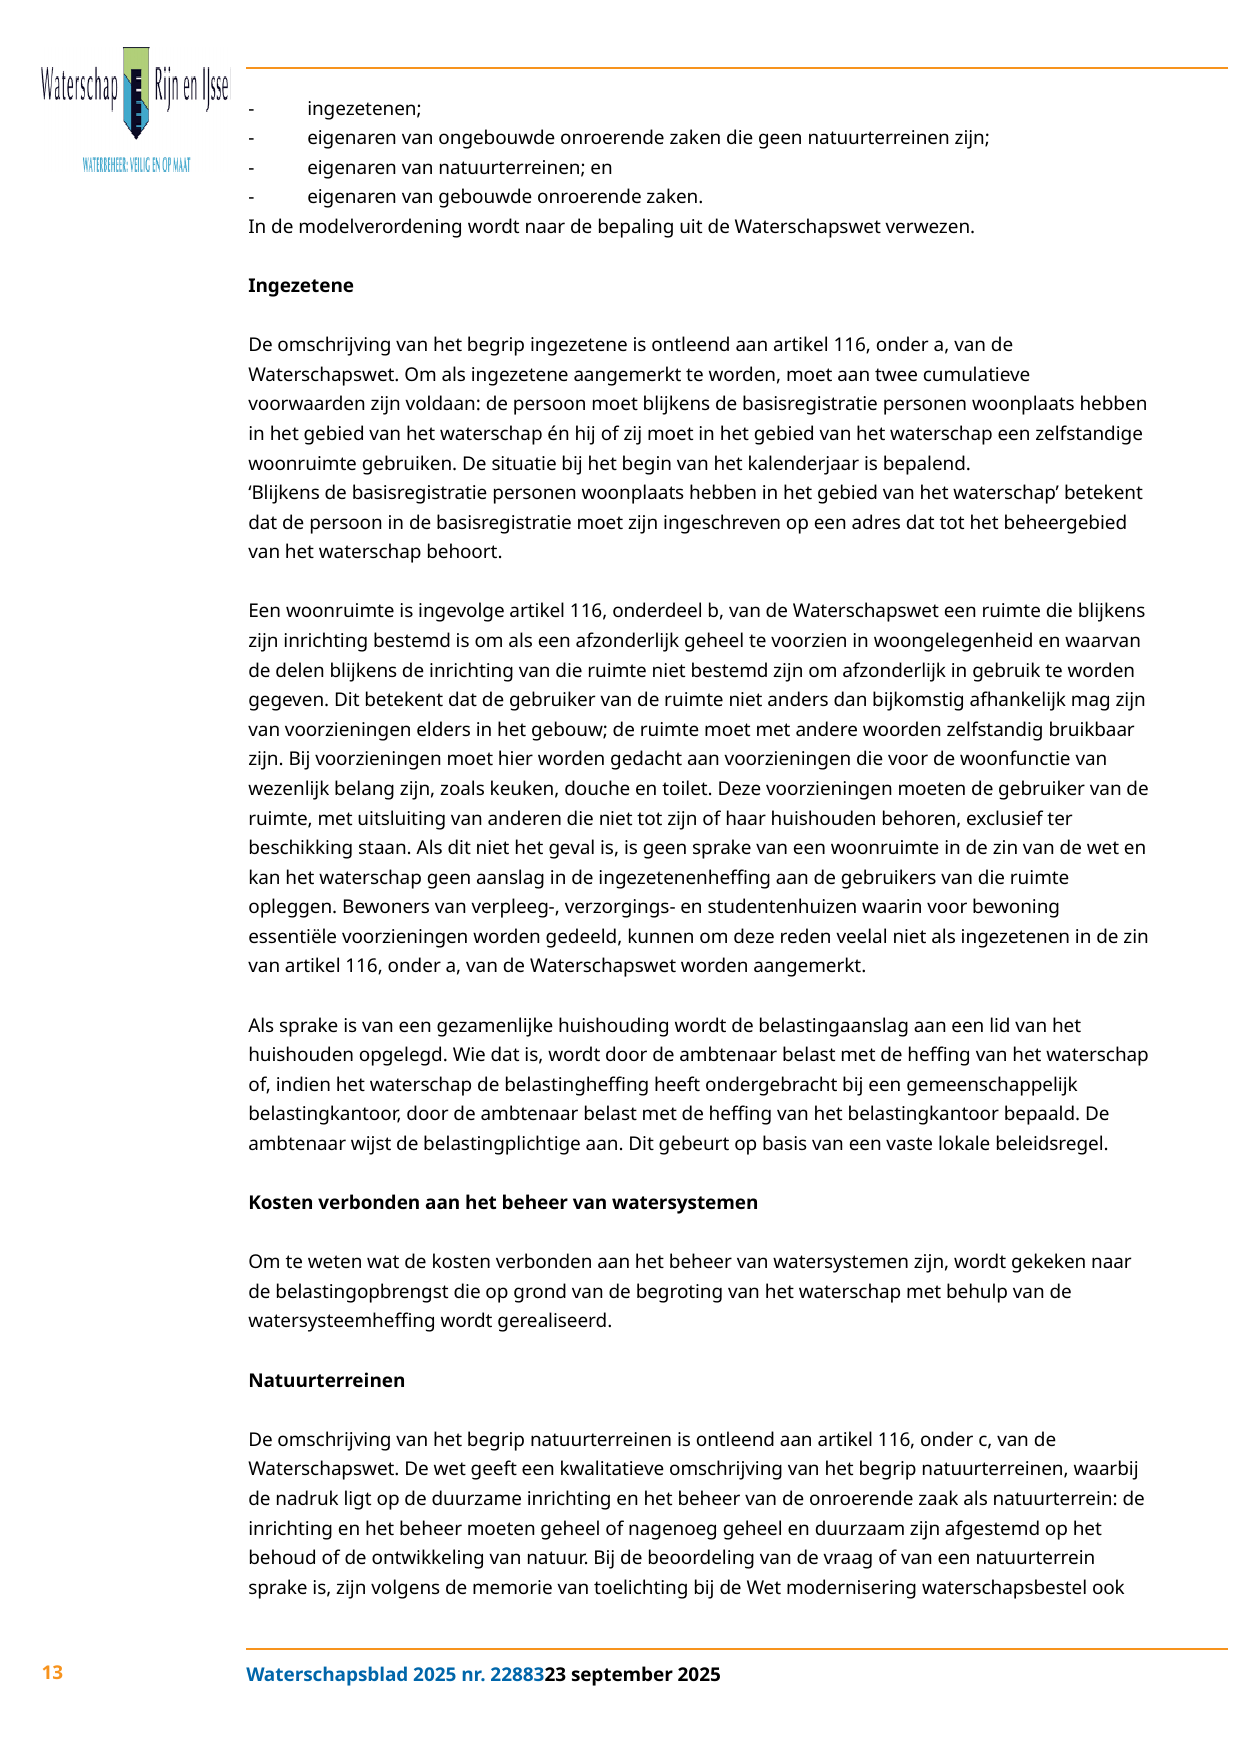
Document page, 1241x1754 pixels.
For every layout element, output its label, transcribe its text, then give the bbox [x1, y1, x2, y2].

text ‘Blijkens de basisregistratie personen woonplaats hebben in het gebied van het waterschap’ betekent dat de persoon in de basisregistratie moet zijn ingeschreven op een adres dat tot het beheergebied van het waterschap behoort. [248, 479, 1152, 564]
text Een woonruimte is ingevolge artikel 116, onderdeel b, van de Waterschapswet een ruimte die blijkens zijn inrichting bestemd is om als een afzonderlijk geheel te voorzien in woongelegenheid en waarvan de delen blijkens de inrichting van die ruimte niet bestemd zijn om afzonderlijk in gebruik te worden gegeven. Dit betekent dat de gebruiker van de ruimte niet anders dan bijkomstig afhankelijk mag zijn van voorzieningen elders in het gebouw; de ruimte moet met andere woorden zelfstandig bruikbaar zijn. Bij voorzieningen moet hier worden gedacht aan voorzieningen die voor de woonfunctie van wezenlijk belang zijn, zoals keuken, douche en toilet. Deze voorzieningen moeten de gebruiker van de ruimte, met uitsluiting van anderen die niet tot zijn of haar huishouden behoren, exclusief ter beschikking staan. Als dit niet het geval is, is geen sprake van een woonruimte in de zin van de wet en kan het waterschap geen aanslag in de ingezetenenheffing aan de gebruikers van die ruimte opleggen. Bewoners van verpleeg-, verzorgings- en studentenhuizen waarin voor bewoning essentiële voorzieningen worden gedeeld, kunnen om deze reden veelal niet als ingezetenen in de zin van artikel 116, onder a, van de Waterschapswet worden aangemerkt. [248, 598, 1152, 978]
text Om te weten wat de kosten verbonden aan het beheer van watersystemen zijn, wordt gekeken naar de belastingopbrengst die op grond van de begroting van het waterschap met behulp van de watersysteemheffing wordt gerealiseerd. [248, 1248, 1152, 1333]
list eigenaren van ongebouwde onroerende zaken die geen natuurterreinen zijn; [248, 124, 1152, 150]
list eigenaren van natuurterreinen; en [248, 154, 1152, 180]
text Natuurterreinen [248, 1367, 1152, 1393]
list ingezetenen; [248, 95, 1152, 121]
text In de modelverordening wordt naar de bepaling uit de Waterschapswet verwezen. [248, 213, 1152, 239]
text Als sprake is van een gezamenlijke huishouding wordt de belastingaanslag aan een lid van het huishouden opgelegd. Wie dat is, wordt door de ambtenaar belast met de heffing van het waterschap of, indien het waterschap de belastingheffing heeft ondergebracht bij een gemeenschappelijk belastingkantoor, door de ambtenaar belast met de heffing van het belastingkantoor bepaald. De ambtenaar wijst de belastingplichtige aan. Dit gebeurt op basis van een vaste lokale beleidsregel. [248, 1012, 1152, 1156]
list eigenaren van gebouwde onroerende zaken. [248, 183, 1152, 209]
text De omschrijving van het begrip natuurterreinen is ontleend aan artikel 116, onder c, van de Waterschapswet. De wet geeft een kwalitatieve omschrijving van het begrip natuurterreinen, waarbij de nadruk ligt op de duurzame inrichting en het beheer van de onroerende zaak als natuurterrein: de inrichting en het beheer moeten geheel of nagenoeg geheel en duurzaam zijn afgestemd op het behoud of de ontwikkeling van natuur. Bij de beoordeling van de vraag of van een natuurterrein sprake is, zijn volgens de memorie van toelichting bij de Wet modernisering waterschapsbestel ook [248, 1426, 1152, 1600]
text De omschrijving van het begrip ingezetene is ontleend aan artikel 116, onder a, van de Waterschapswet. Om als ingezetene aangemerkt te worden, moet aan twee cumulatieve voorwaarden zijn voldaan: de persoon moet blijkens de basisregistratie personen woonplaats hebben in het gebied van het waterschap én hij of zij moet in het gebied van het waterschap een zelfstandige woonruimte gebruiken. De situatie bij het begin van het kalenderjaar is bepalend. [248, 331, 1152, 476]
picture [41, 47, 231, 172]
text Kosten verbonden aan het beheer van watersystemen [248, 1189, 1152, 1215]
text Ingezetene [248, 272, 1152, 298]
